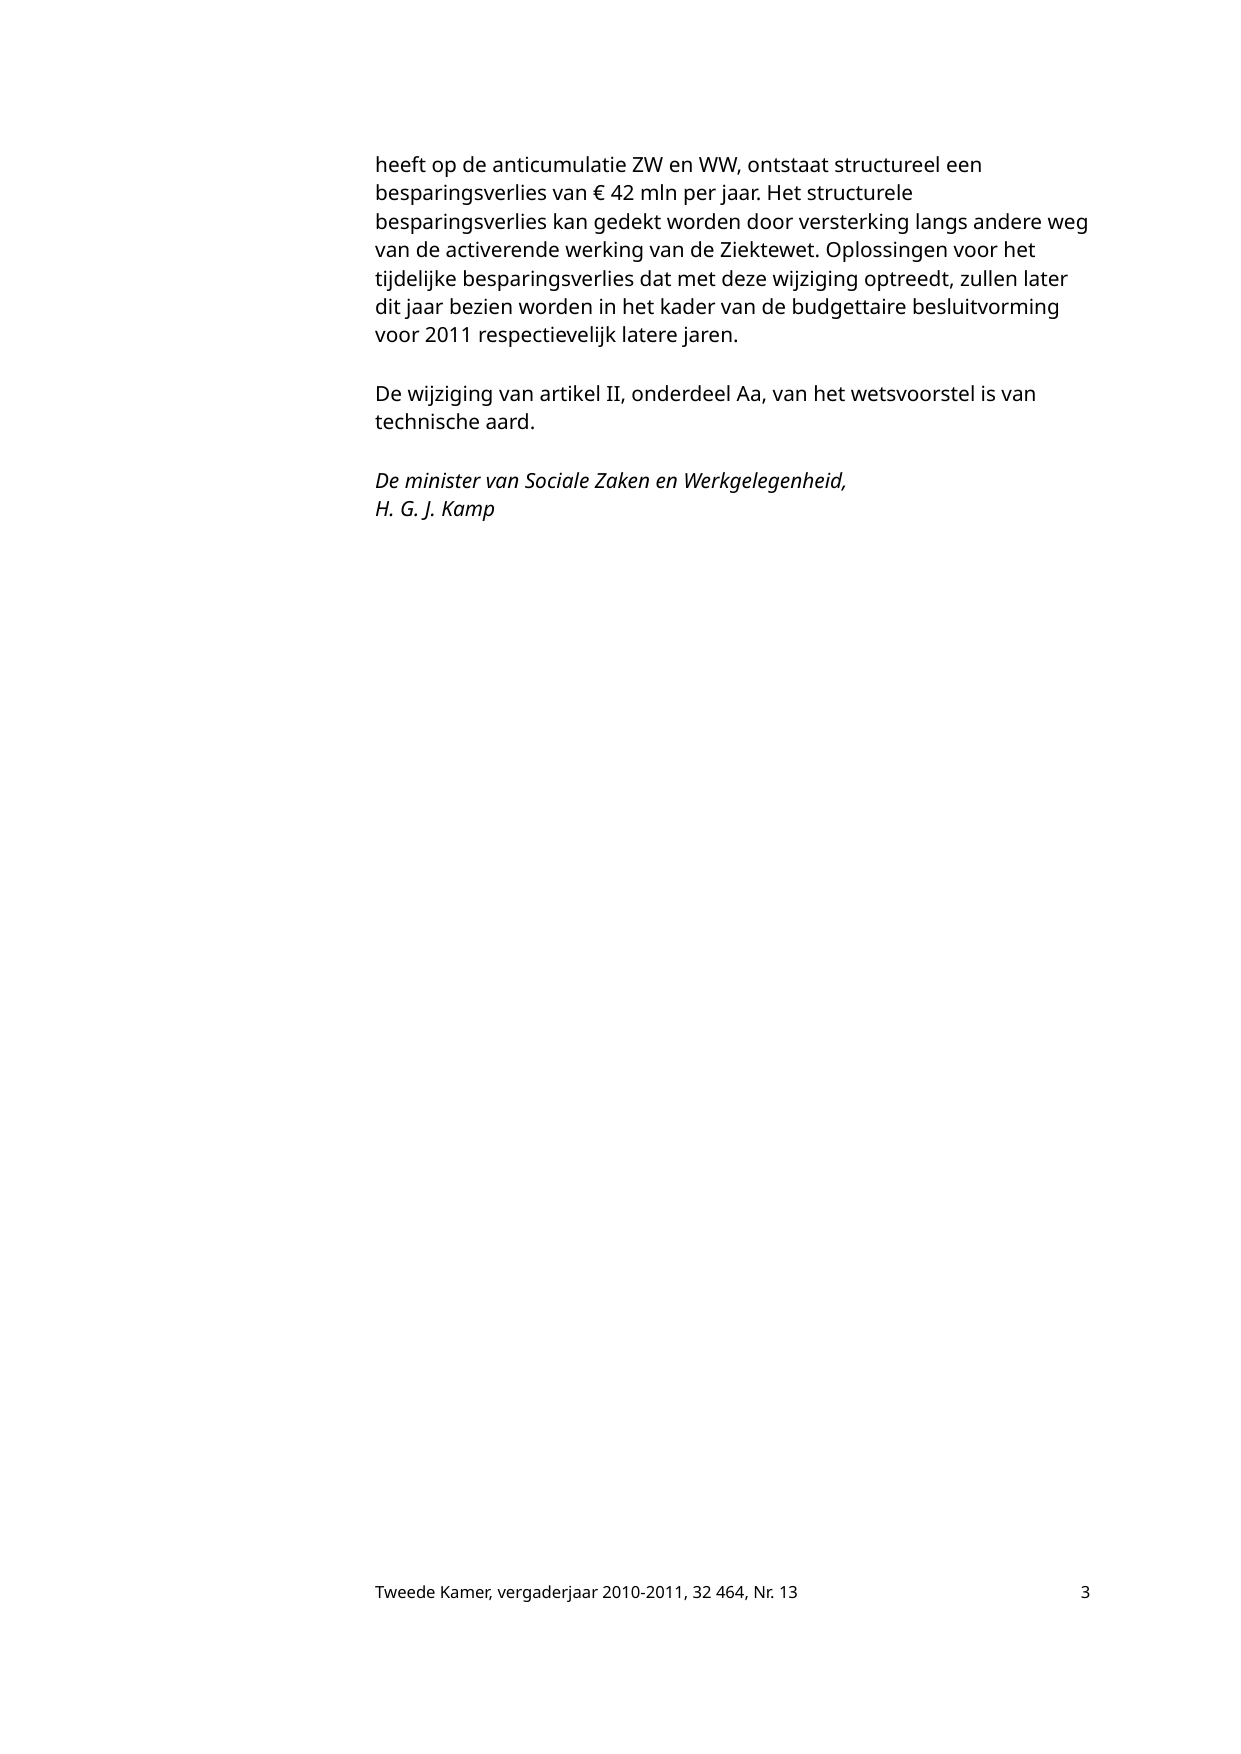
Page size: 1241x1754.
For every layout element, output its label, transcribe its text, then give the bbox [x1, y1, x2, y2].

text De wijziging van artikel II, onderdeel Aa, van het wetsvoorstel is van technische aard. [375, 379, 1090, 436]
text heeft op de anticumulatie ZW en WW, ontstaat structureel een besparingsverlies van € 42 mln per jaar. Het structurele besparingsverlies kan gedekt worden door versterking langs andere weg van de activerende werking van de Ziektewet. Oplossingen voor het tijdelijke besparingsverlies dat met deze wijziging optreedt, zullen later dit jaar bezien worden in het kader van de budgettaire besluitvorming voor 2011 respectievelijk latere jaren. [375, 150, 1090, 349]
text De minister van Sociale Zaken en Werkgelegenheid, [375, 466, 1090, 494]
text H. G. J. Kamp [375, 494, 1090, 523]
